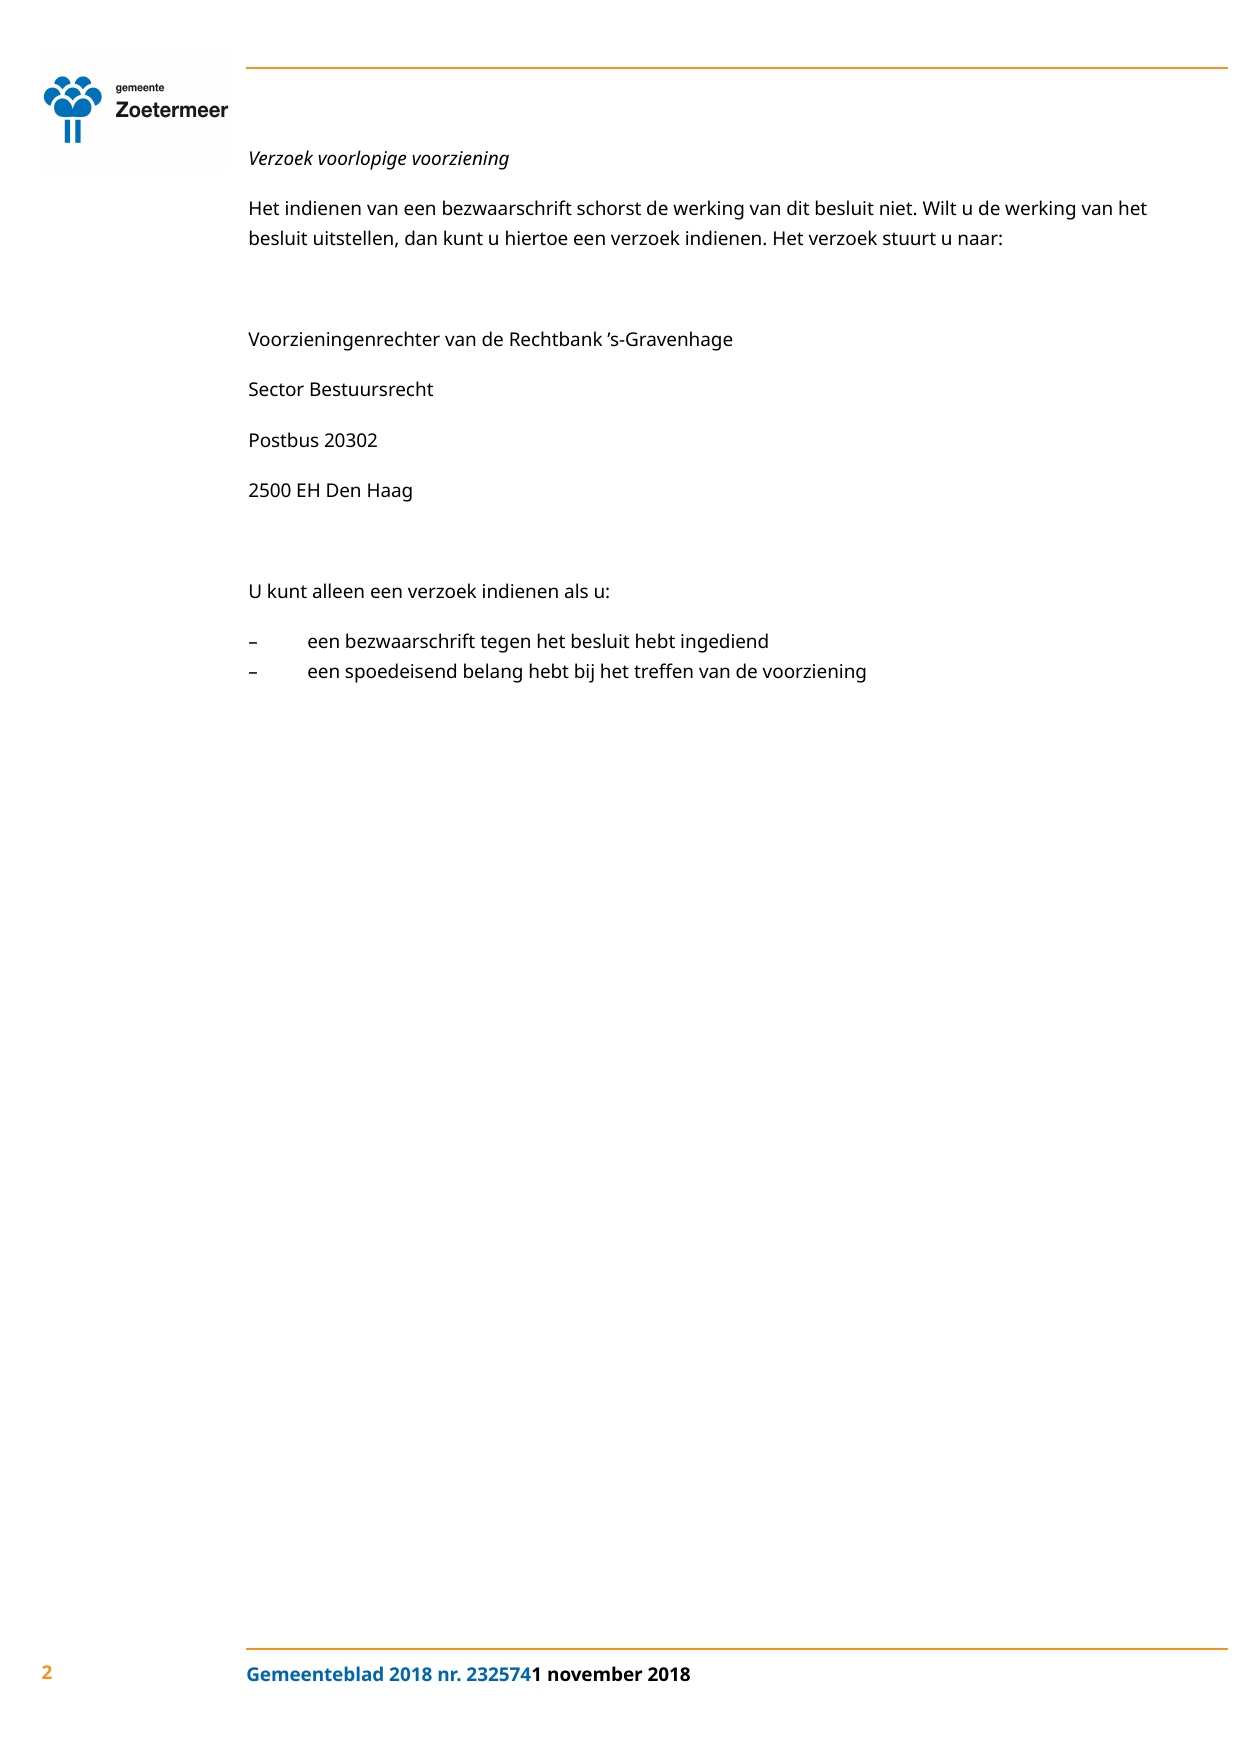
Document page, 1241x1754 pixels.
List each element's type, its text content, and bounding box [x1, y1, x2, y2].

text Postbus 20302 [248, 427, 1152, 453]
text Sector Bestuursrecht [248, 376, 1152, 402]
list een bezwaarschrift tegen het besluit hebt ingediend [248, 628, 1152, 654]
text U kunt alleen een verzoek indienen als u: [248, 578, 1152, 604]
text 2500 EH Den Haag [248, 477, 1152, 503]
picture [41, 47, 231, 172]
text Het indienen van een bezwaarschrift schorst de werking van dit besluit niet. Wilt u de werking van het besluit uitstellen, dan kunt u hiertoe een verzoek indienen. Het verzoek stuurt u naar: [248, 196, 1152, 251]
text Verzoek voorlopige voorziening [248, 145, 1152, 171]
text Voorzieningenrechter van de Rechtbank ’s-Gravenhage [248, 326, 1152, 352]
list een spoedeisend belang hebt bij het treffen van de voorziening [248, 658, 1152, 684]
